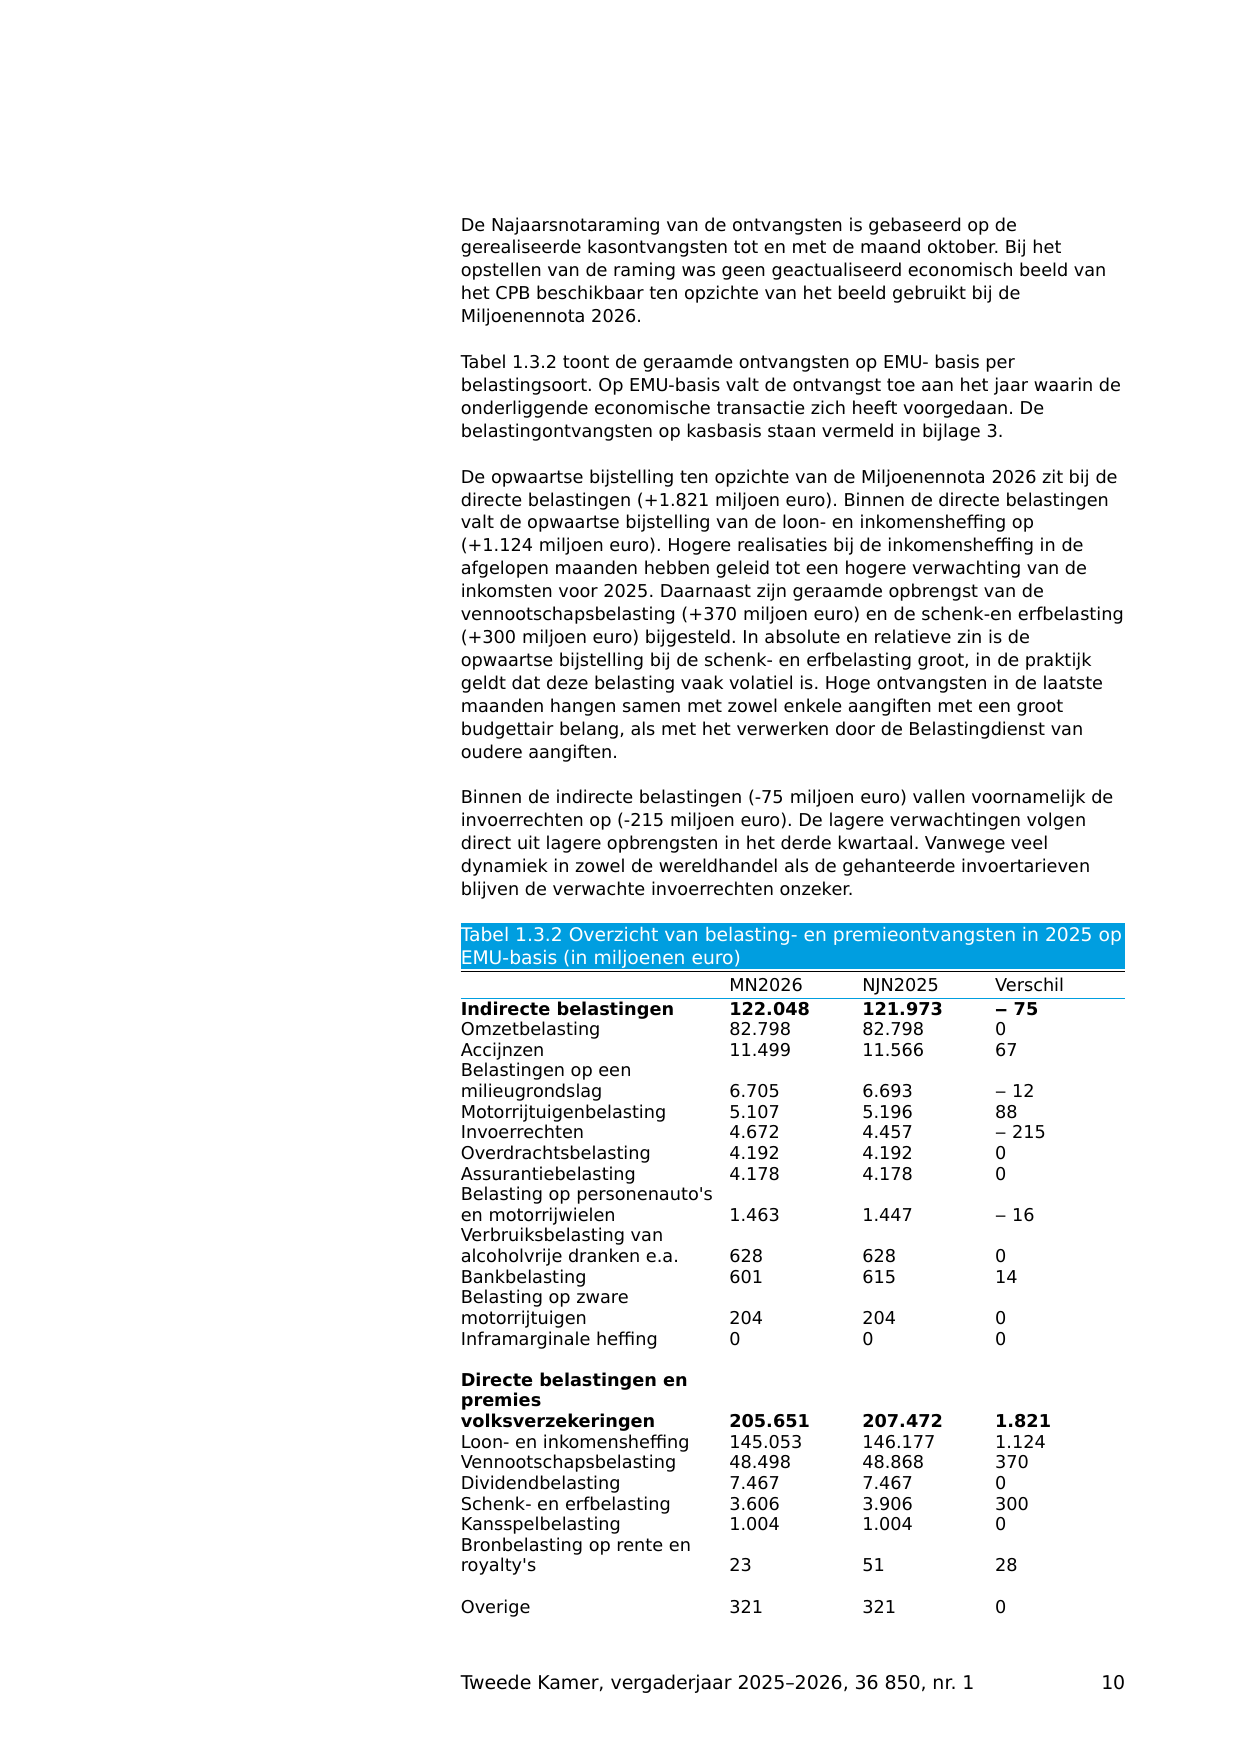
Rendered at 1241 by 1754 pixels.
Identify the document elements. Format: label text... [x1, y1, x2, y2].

table_cell 4.457 [859, 1122, 992, 1143]
table_cell 48.498 [726, 1452, 859, 1473]
table_cell MN2026 [726, 972, 859, 998]
table_cell Verschil [992, 972, 1125, 998]
table_cell 207.472 [859, 1370, 992, 1432]
table_cell 4.178 [859, 1164, 992, 1184]
table_cell 0 [859, 1329, 992, 1349]
table_cell 1.463 [726, 1184, 859, 1225]
table_cell [461, 1349, 726, 1370]
table_cell 0 [992, 1473, 1125, 1493]
table_cell 11.499 [726, 1040, 859, 1060]
table_cell 7.467 [859, 1473, 992, 1493]
table_cell 1.004 [726, 1514, 859, 1535]
table_cell 0 [992, 1225, 1125, 1267]
table_cell 146.177 [859, 1432, 992, 1452]
table_cell 321 [859, 1597, 992, 1617]
table_cell [461, 1576, 726, 1597]
table_cell 370 [992, 1452, 1125, 1473]
table_cell 6.705 [726, 1060, 859, 1102]
table_cell 145.053 [726, 1432, 859, 1452]
table_cell ‒ 215 [992, 1122, 1125, 1143]
table_cell 4.178 [726, 1164, 859, 1184]
table_cell 6.693 [859, 1060, 992, 1102]
table_cell 14 [992, 1267, 1125, 1287]
table_cell Verbruiksbelasting van alcoholvrije dranken e.a. [461, 1225, 726, 1267]
table_cell 300 [992, 1494, 1125, 1514]
table_cell Overige [461, 1597, 726, 1617]
table_cell Schenk- en erfbelasting [461, 1494, 726, 1514]
table_cell Belastingen op een milieugrondslag [461, 1060, 726, 1102]
table_cell 628 [859, 1225, 992, 1267]
table_cell [992, 1349, 1125, 1370]
table_cell Loon- en inkomensheffing [461, 1432, 726, 1452]
table_cell 0 [992, 1329, 1125, 1349]
table_cell 615 [859, 1267, 992, 1287]
table_cell Overdrachtsbelasting [461, 1143, 726, 1163]
table_cell NJN2025 [859, 972, 992, 998]
table_cell Omzetbelasting [461, 1019, 726, 1040]
table_cell Dividendbelasting [461, 1473, 726, 1493]
table_cell Invoerrechten [461, 1122, 726, 1143]
text De Najaarsnotaraming van de ontvangsten is gebaseerd op de gerealiseerde kasontvangsten tot en met de maand oktober. Bĳ het opstellen van de raming was geen geactualiseerd economisch beeld van het CPB beschikbaar ten opzichte van het beeld gebruikt bĳ de Miljoenennota 2026. [461, 213, 1125, 327]
table_cell Inframarginale heffing [461, 1329, 726, 1349]
table_cell 51 [859, 1535, 992, 1576]
table_cell 0 [992, 1514, 1125, 1535]
table_cell ‒ 16 [992, 1184, 1125, 1225]
table_cell 0 [992, 1597, 1125, 1617]
table_cell Accijnzen [461, 1040, 726, 1060]
table_cell ‒ 12 [992, 1060, 1125, 1102]
table_cell Bronbelasting op rente en royalty's [461, 1535, 726, 1576]
table_cell 88 [992, 1102, 1125, 1122]
text De opwaartse bĳstelling ten opzichte van de Miljoenennota 2026 zit bĳ de directe belastingen (+1.821 miljoen euro). Binnen de directe belastingen valt de opwaartse bijstelling van de loon- en inkomensheffing op (+1.124 miljoen euro). Hogere realisaties bij de inkomensheffing in de afgelopen maanden hebben geleid tot een hogere verwachting van de inkomsten voor 2025. Daarnaast zijn geraamde opbrengst van de vennootschapsbelasting (+370 miljoen euro) en de schenk-en erfbelasting (+300 miljoen euro) bijgesteld. In absolute en relatieve zin is de opwaartse bijstelling bij de schenk- en erfbelasting groot, in de praktijk geldt dat deze belasting vaak volatiel is. Hoge ontvangsten in de laatste maanden hangen samen met zowel enkele aangiften met een groot budgettair belang, als met het verwerken door de Belastingdienst van oudere aangiften. [461, 465, 1125, 763]
table_cell 4.192 [726, 1143, 859, 1163]
table_cell Belasting op personenauto's en motorrijwielen [461, 1184, 726, 1225]
table_cell 121.973 [859, 999, 992, 1019]
table_cell [859, 1349, 992, 1370]
table_cell 4.192 [859, 1143, 992, 1163]
table_cell [726, 1576, 859, 1597]
table_cell 67 [992, 1040, 1125, 1060]
table_cell 5.107 [726, 1102, 859, 1122]
table_cell 28 [992, 1535, 1125, 1576]
table_cell 204 [726, 1287, 859, 1328]
text Binnen de indirecte belastingen (-75 miljoen euro) vallen voornamelijk de invoerrechten op (-215 miljoen euro). De lagere verwachtingen volgen direct uit lagere opbrengsten in het derde kwartaal. Vanwege veel dynamiek in zowel de wereldhandel als de gehanteerde invoertarieven blijven de verwachte invoerrechten onzeker. [461, 786, 1125, 900]
table_cell 3.606 [726, 1494, 859, 1514]
table_cell 321 [726, 1597, 859, 1617]
table_cell 0 [992, 1019, 1125, 1040]
table_cell 122.048 [726, 999, 859, 1019]
table_cell [859, 1576, 992, 1597]
table_cell 82.798 [726, 1019, 859, 1040]
table_cell 1.004 [859, 1514, 992, 1535]
table_cell [726, 1349, 859, 1370]
table_cell 23 [726, 1535, 859, 1576]
table_cell Bankbelasting [461, 1267, 726, 1287]
table_cell 628 [726, 1225, 859, 1267]
table_cell 1.821 [992, 1370, 1125, 1432]
table_cell 4.672 [726, 1122, 859, 1143]
table_cell Motorrijtuigenbelasting [461, 1102, 726, 1122]
text Tabel 1.3.2 toont de geraamde ontvangsten op EMU- basis per belastingsoort. Op EMU-basis valt de ontvangst toe aan het jaar waarin de onderliggende economische transactie zich heeft voorgedaan. De belastingontvangsten op kasbasis staan vermeld in bĳlage 3. [461, 350, 1125, 442]
table_cell 0 [992, 1164, 1125, 1184]
table_cell 204 [859, 1287, 992, 1328]
table_cell 601 [726, 1267, 859, 1287]
table_cell Directe belastingen en premies volksverzekeringen [461, 1370, 726, 1432]
table_cell 11.566 [859, 1040, 992, 1060]
table_cell 5.196 [859, 1102, 992, 1122]
table_cell 82.798 [859, 1019, 992, 1040]
table_cell 0 [726, 1329, 859, 1349]
table_cell Kansspelbelasting [461, 1514, 726, 1535]
table_cell Indirecte belastingen [461, 999, 726, 1019]
table_cell 0 [992, 1143, 1125, 1163]
table_cell 3.906 [859, 1494, 992, 1514]
table_cell Vennootschapsbelasting [461, 1452, 726, 1473]
table_cell 205.651 [726, 1370, 859, 1432]
table_cell 1.447 [859, 1184, 992, 1225]
table_cell [992, 1576, 1125, 1597]
table_cell 1.124 [992, 1432, 1125, 1452]
table_cell 48.868 [859, 1452, 992, 1473]
table_cell [461, 972, 726, 998]
table_cell Assurantiebelasting [461, 1164, 726, 1184]
table_cell Belasting op zware motorrijtuigen [461, 1287, 726, 1328]
table_cell 0 [992, 1287, 1125, 1328]
table_cell 7.467 [726, 1473, 859, 1493]
table_cell ‒ 75 [992, 999, 1125, 1019]
